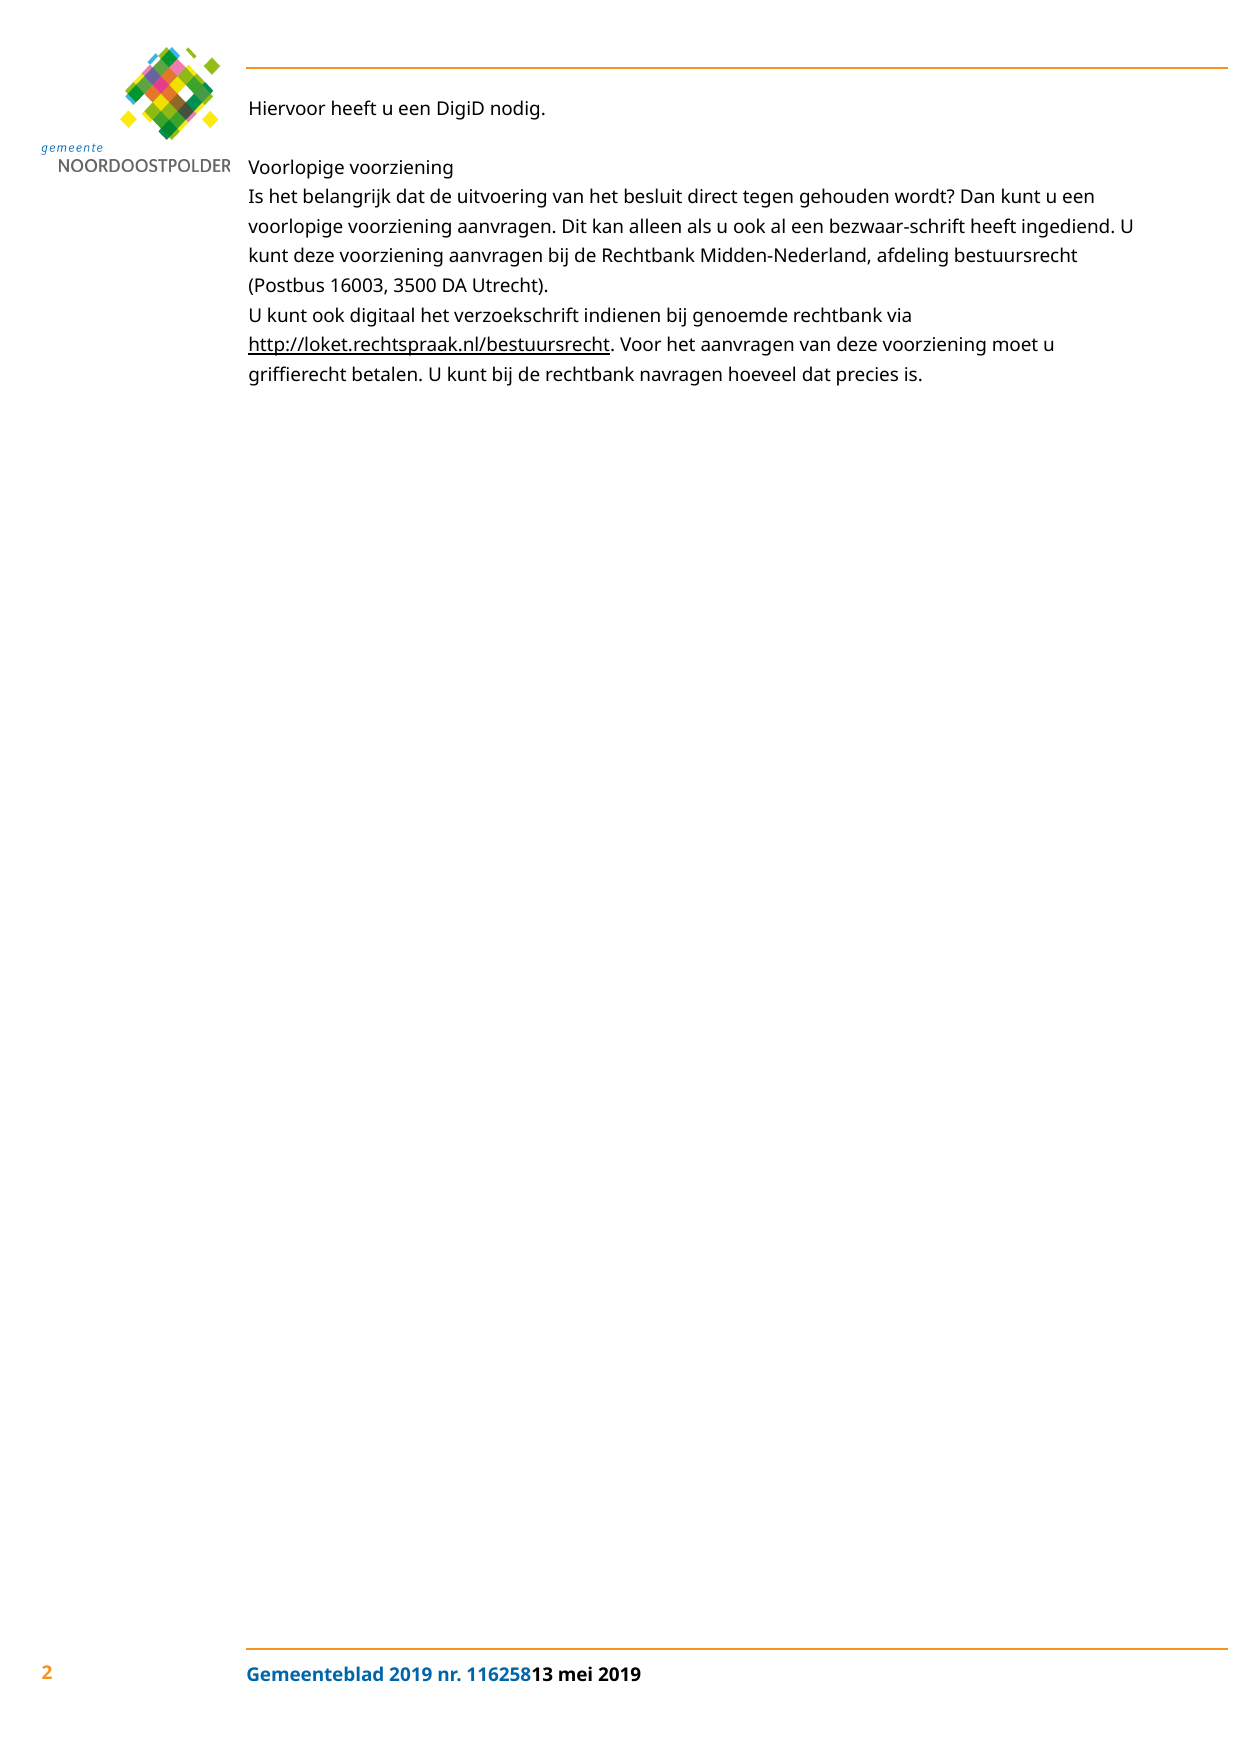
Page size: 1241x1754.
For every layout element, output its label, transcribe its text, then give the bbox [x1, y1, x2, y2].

text Voorlopige voorziening [248, 154, 1152, 180]
text Is het belangrijk dat de uitvoering van het besluit direct tegen gehouden wordt? Dan kunt u een voorlopige voorziening aanvragen. Dit kan alleen als u ook al een bezwaar-schrift heeft ingediend. U kunt deze voorziening aanvragen bij de Rechtbank Midden-Nederland, afdeling bestuursrecht (Postbus 16003, 3500 DA Utrecht). [248, 183, 1152, 298]
text Hiervoor heeft u een DigiD nodig. [248, 95, 1152, 121]
picture [41, 47, 231, 172]
text U kunt ook digitaal het verzoekschrift indienen bij genoemde rechtbank via http://loket.rechtspraak.nl/bestuursrecht. Voor het aanvragen van deze voorziening moet u griffierecht betalen. U kunt bij de rechtbank navragen hoeveel dat precies is. [248, 302, 1152, 387]
